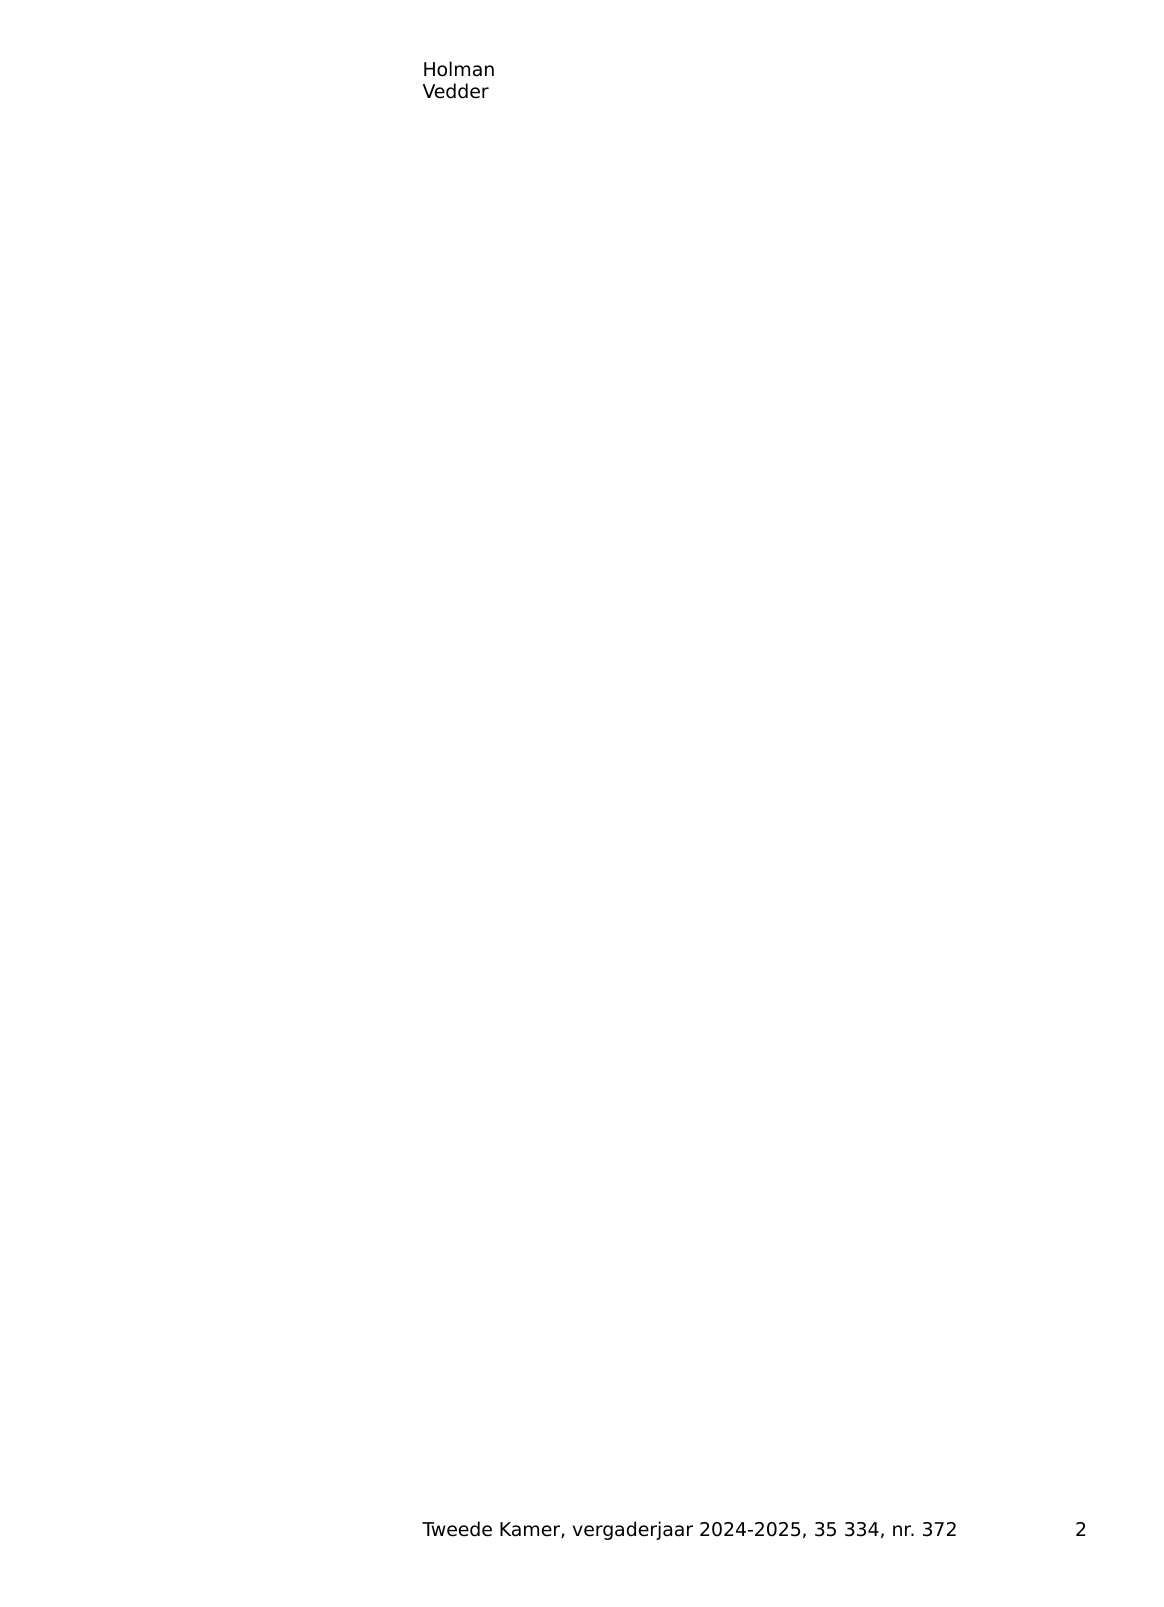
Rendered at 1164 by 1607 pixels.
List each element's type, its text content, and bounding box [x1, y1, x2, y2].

text Vedder [422, 81, 1087, 103]
text Holman [422, 59, 1087, 81]
